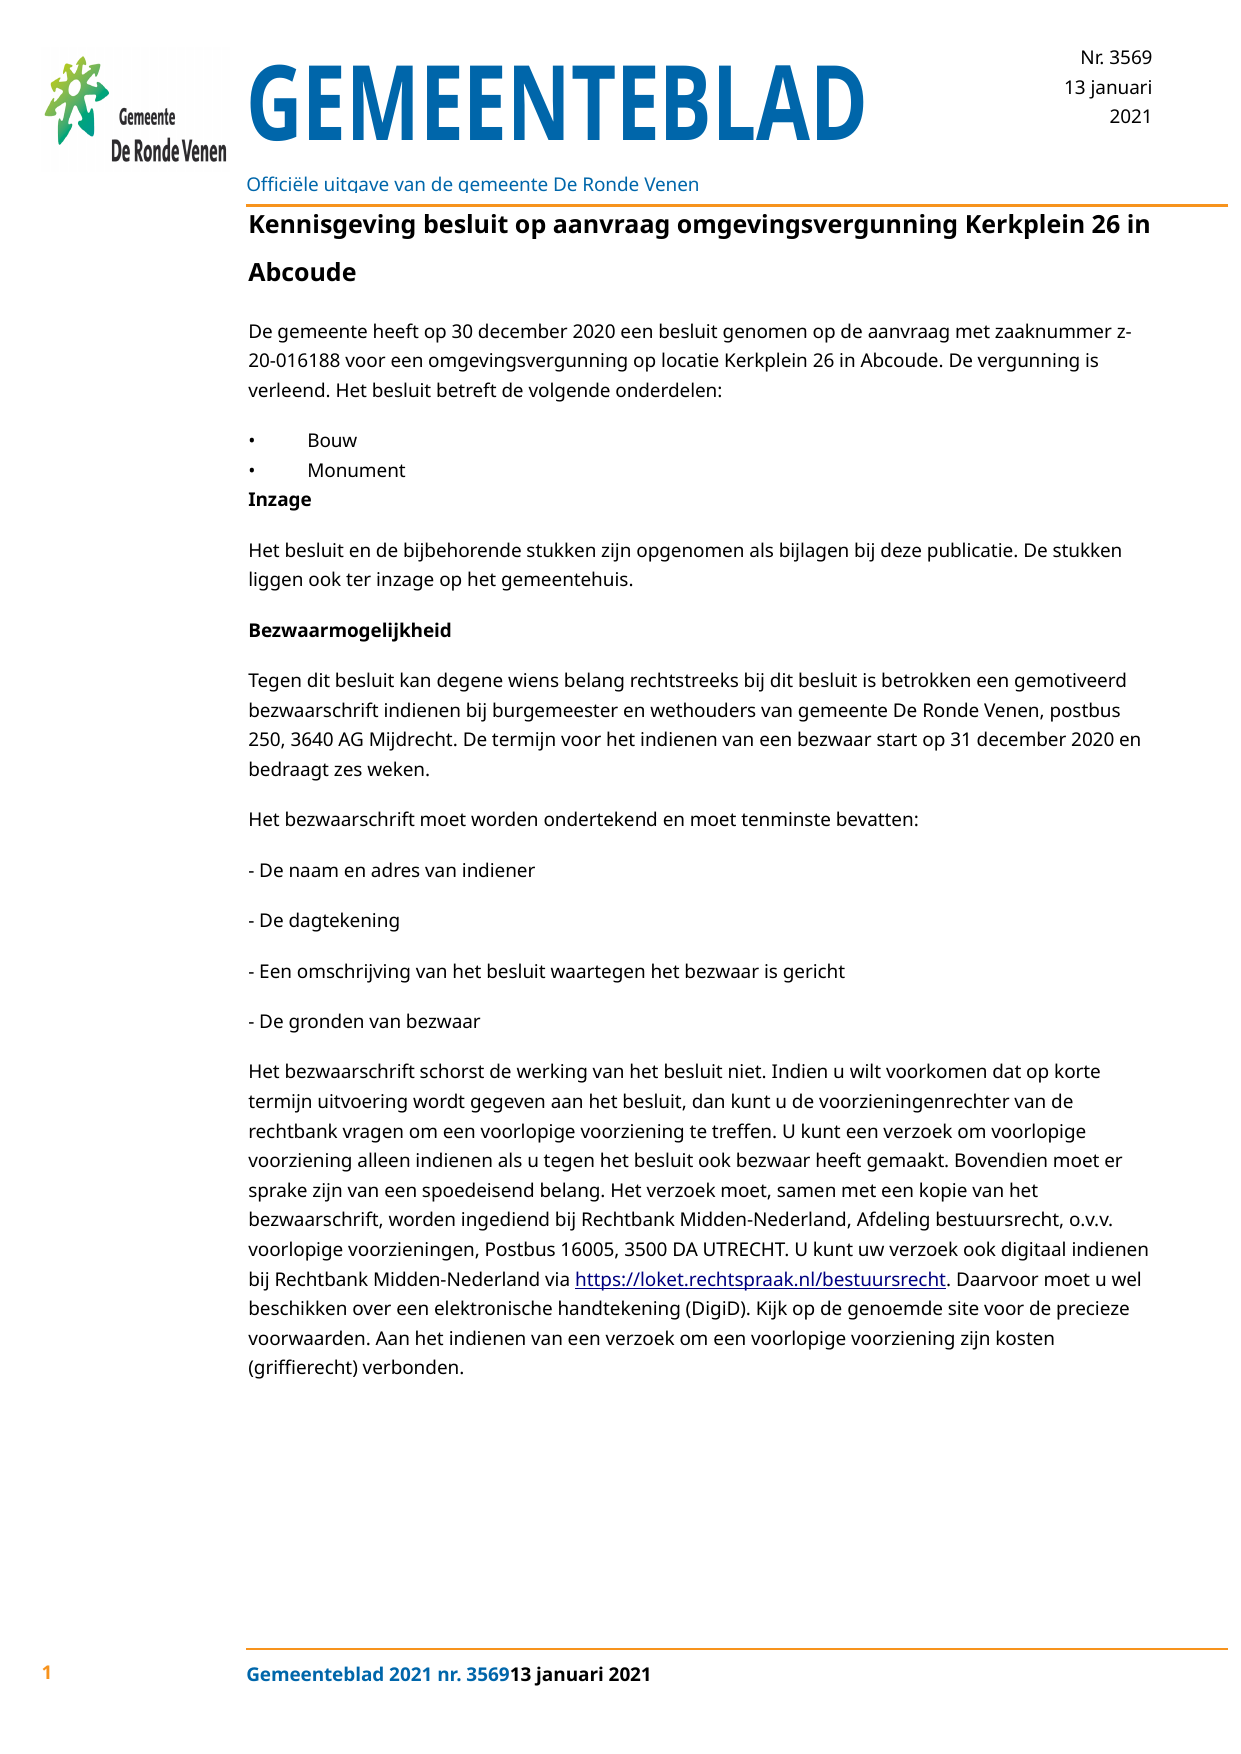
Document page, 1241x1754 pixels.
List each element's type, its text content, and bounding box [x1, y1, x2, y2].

text Kennisgeving besluit op aanvraag omgevingsvergunning Kerkplein 26 in Abcoude [248, 207, 1152, 288]
list Monument [248, 457, 1152, 483]
text - De dagtekening [248, 907, 1152, 933]
text Tegen dit besluit kan degene wiens belang rechtstreeks bij dit besluit is betrokken een gemotiveerd bezwaarschrift indienen bij burgemeester en wethouders van gemeente De Ronde Venen, postbus 250, 3640 AG Mijdrecht. De termijn voor het indienen van een bezwaar start op 31 december 2020 en bedraagt zes weken. [248, 667, 1152, 782]
text De gemeente heeft op 30 december 2020 een besluit genomen op de aanvraag met zaaknummer z-20-016188 voor een omgevingsvergunning op locatie Kerkplein 26 in Abcoude. De vergunning is verleend. Het besluit betreft de volgende onderdelen: [248, 318, 1152, 403]
text Het bezwaarschrift schorst de werking van het besluit niet. Indien u wilt voorkomen dat op korte termijn uitvoering wordt gegeven aan het besluit, dan kunt u de voorzieningenrechter van de rechtbank vragen om een voorlopige voorziening te treffen. U kunt een verzoek om voorlopige voorziening alleen indienen als u tegen het besluit ook bezwaar heeft gemaakt. Bovendien moet er sprake zijn van een spoedeisend belang. Het verzoek moet, samen met een kopie van het bezwaarschrift, worden ingediend bij Rechtbank Midden-Nederland, Afdeling bestuursrecht, o.v.v. voorlopige voorzieningen, Postbus 16005, 3500 DA UTRECHT. U kunt uw verzoek ook digitaal indienen bij Rechtbank Midden-Nederland via https://loket.rechtspraak.nl/bestuursrecht. Daarvoor moet u wel beschikken over een elektronische handtekening (DigiD). Kijk op de genoemde site voor de precieze voorwaarden. Aan het indienen van een verzoek om een voorlopige voorziening zijn kosten (griffierecht) verbonden. [248, 1059, 1152, 1380]
list Bouw [248, 427, 1152, 453]
text Het bezwaarschrift moet worden ondertekend en moet tenminste bevatten: [248, 807, 1152, 832]
text Inzage [248, 487, 1152, 512]
text - De gronden van bezwaar [248, 1008, 1152, 1034]
text Bezwaarmogelijkheid [248, 617, 1152, 643]
picture [41, 47, 231, 172]
text - De naam en adres van indiener [248, 857, 1152, 883]
text - Een omschrijving van het besluit waartegen het bezwaar is gericht [248, 958, 1152, 984]
text Het besluit en de bijbehorende stukken zijn opgenomen als bijlagen bij deze publicatie. De stukken liggen ook ter inzage op het gemeentehuis. [248, 537, 1152, 592]
